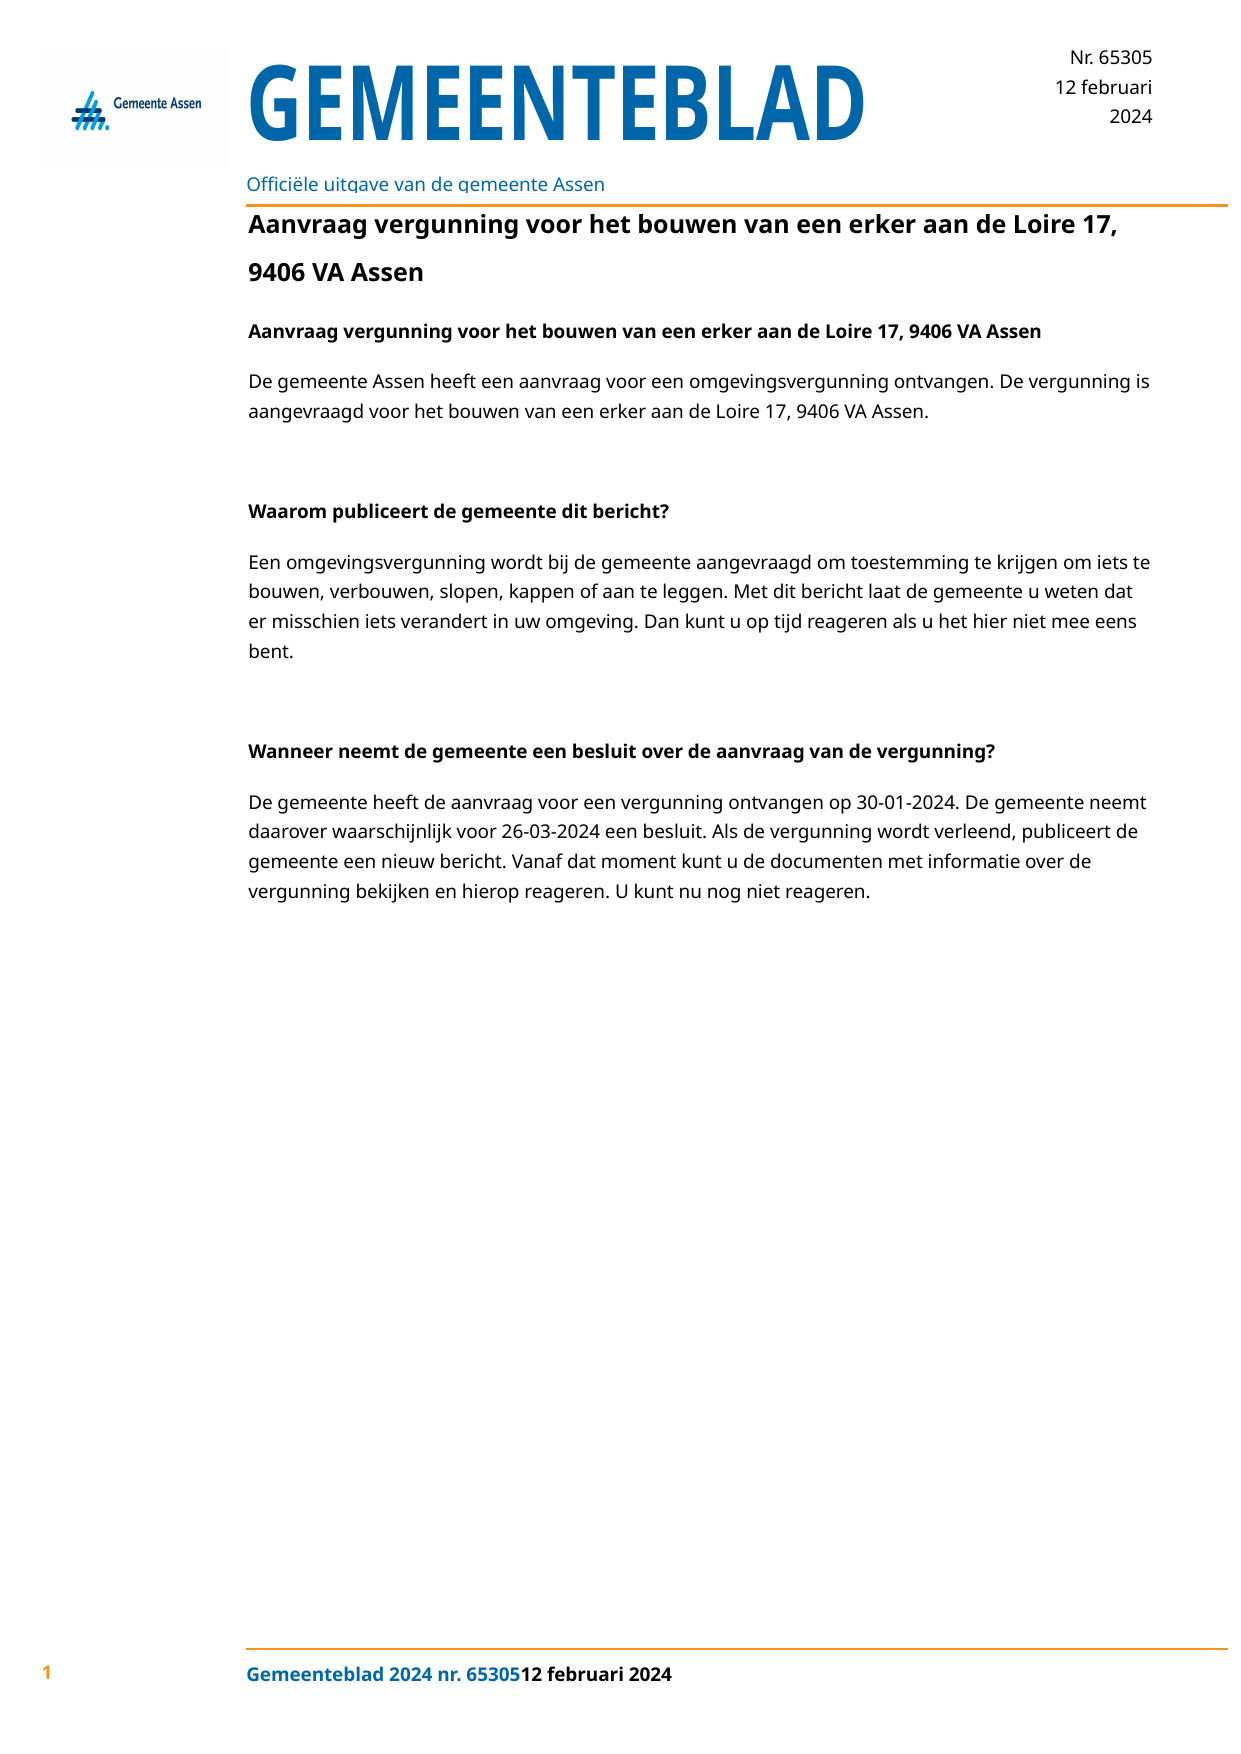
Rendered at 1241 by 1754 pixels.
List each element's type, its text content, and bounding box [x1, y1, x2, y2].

text Wanneer neemt de gemeente een besluit over de aanvraag van de vergunning? [248, 739, 1152, 764]
text Aanvraag vergunning voor het bouwen van een erker aan de Loire 17, 9406 VA Assen [248, 207, 1152, 288]
picture [41, 47, 231, 172]
text De gemeente heeft de aanvraag voor een vergunning ontvangen op 30-01-2024. De gemeente neemt daarover waarschijnlijk voor 26-03-2024 een besluit. Als de vergunning wordt verleend, publiceert de gemeente een nieuw bericht. Vanaf dat moment kunt u de documenten met informatie over de vergunning bekijken en hierop reageren. U kunt nu nog niet reageren. [248, 789, 1152, 904]
text Een omgevingsvergunning wordt bij de gemeente aangevraagd om toestemming te krijgen om iets te bouwen, verbouwen, slopen, kappen of aan te leggen. Met dit bericht laat de gemeente u weten dat er misschien iets verandert in uw omgeving. Dan kunt u op tijd reageren als u het hier niet mee eens bent. [248, 549, 1152, 664]
text Aanvraag vergunning voor het bouwen van een erker aan de Loire 17, 9406 VA Assen [248, 318, 1152, 344]
text De gemeente Assen heeft een aanvraag voor een omgevingsvergunning ontvangen. De vergunning is aangevraagd voor het bouwen van een erker aan de Loire 17, 9406 VA Assen. [248, 368, 1152, 424]
text Waarom publiceert de gemeente dit bericht? [248, 499, 1152, 524]
